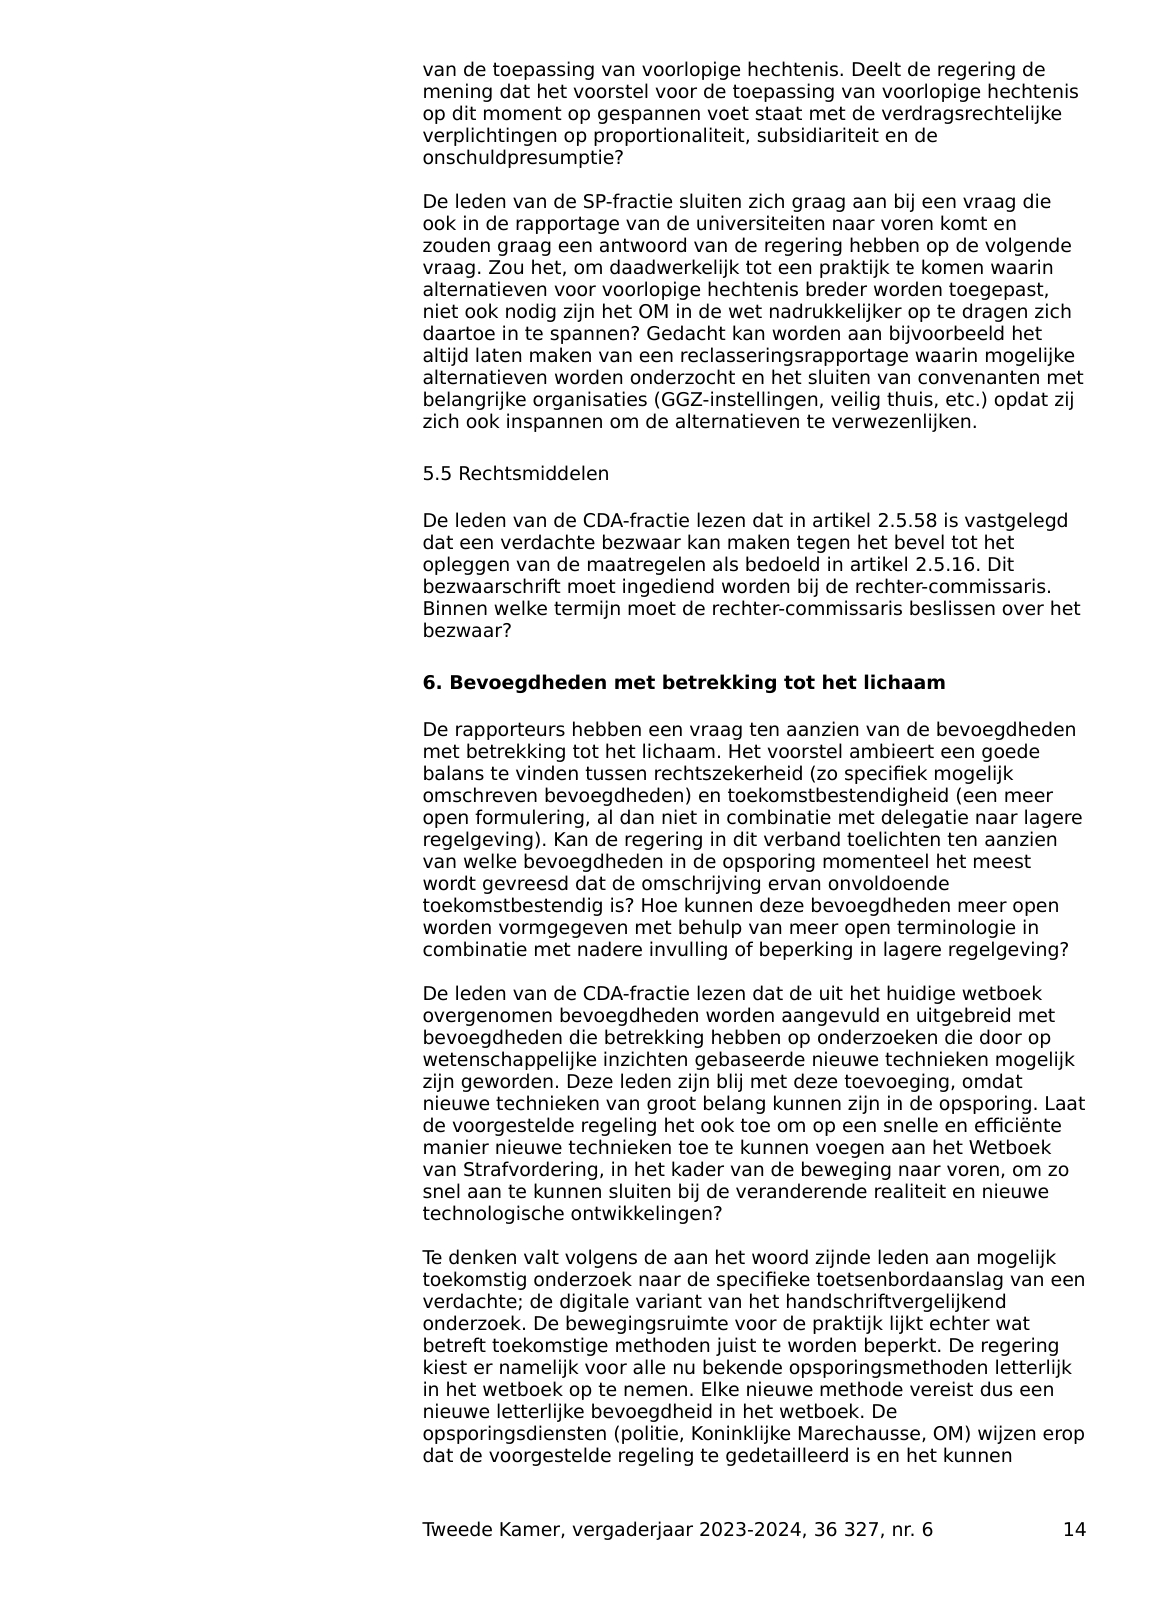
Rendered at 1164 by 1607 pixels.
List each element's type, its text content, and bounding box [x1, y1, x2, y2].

text De leden van de CDA-fractie lezen dat in artikel 2.5.58 is vastgelegd dat een verdachte bezwaar kan maken tegen het bevel tot het opleggen van de maatregelen als bedoeld in artikel 2.5.16. Dit bezwaarschrift moet ingediend worden bij de rechter-commissaris. Binnen welke termijn moet de rechter-commissaris beslissen over het bezwaar? [422, 510, 1087, 642]
subtitle 6. Bevoegdheden met betrekking tot het lichaam [422, 672, 1087, 694]
text van de toepassing van voorlopige hechtenis. Deelt de regering de mening dat het voorstel voor de toepassing van voorlopige hechtenis op dit moment op gespannen voet staat met de verdragsrechtelijke verplichtingen op proportionaliteit, subsidiariteit en de onschuldpresumptie? [422, 59, 1087, 169]
text De leden van de CDA-fractie lezen dat de uit het huidige wetboek overgenomen bevoegdheden worden aangevuld en uitgebreid met bevoegdheden die betrekking hebben op onderzoeken die door op wetenschappelijke inzichten gebaseerde nieuwe technieken mogelijk zijn geworden. Deze leden zijn blij met deze toevoeging, omdat nieuwe technieken van groot belang kunnen zijn in de opsporing. Laat de voorgestelde regeling het ook toe om op een snelle en efficiënte manier nieuwe technieken toe te kunnen voegen aan het Wetboek van Strafvordering, in het kader van de beweging naar voren, om zo snel aan te kunnen sluiten bij de veranderende realiteit en nieuwe technologische ontwikkelingen? [422, 983, 1087, 1224]
text De leden van de SP-fractie sluiten zich graag aan bij een vraag die ook in de rapportage van de universiteiten naar voren komt en zouden graag een antwoord van de regering hebben op de volgende vraag. Zou het, om daadwerkelijk tot een praktijk te komen waarin alternatieven voor voorlopige hechtenis breder worden toegepast, niet ook nodig zijn het OM in de wet nadrukkelijker op te dragen zich daartoe in te spannen? Gedacht kan worden aan bijvoorbeeld het altijd laten maken van een reclasseringsrapportage waarin mogelijke alternatieven worden onderzocht en het sluiten van convenanten met belangrijke organisaties (GGZ-instellingen, veilig thuis, etc.) opdat zij zich ook inspannen om de alternatieven te verwezenlijken. [422, 191, 1087, 433]
subtitle 5.5 Rechtsmiddelen [422, 463, 1087, 485]
text Te denken valt volgens de aan het woord zijnde leden aan mogelijk toekomstig onderzoek naar de specifieke toetsenbordaanslag van een verdachte; de digitale variant van het handschriftvergelijkend onderzoek. De bewegingsruimte voor de praktijk lijkt echter wat betreft toekomstige methoden juist te worden beperkt. De regering kiest er namelijk voor alle nu bekende opsporingsmethoden letterlijk in het wetboek op te nemen. Elke nieuwe methode vereist dus een nieuwe letterlijke bevoegdheid in het wetboek. De opsporingsdiensten (politie, Koninklijke Marechausse, OM) wijzen erop dat de voorgestelde regeling te gedetailleerd is en het kunnen [422, 1247, 1087, 1466]
text De rapporteurs hebben een vraag ten aanzien van de bevoegdheden met betrekking tot het lichaam. Het voorstel ambieert een goede balans te vinden tussen rechtszekerheid (zo specifiek mogelijk omschreven bevoegdheden) en toekomstbestendigheid (een meer open formulering, al dan niet in combinatie met delegatie naar lagere regelgeving). Kan de regering in dit verband toelichten ten aanzien van welke bevoegdheden in de opsporing momenteel het meest wordt gevreesd dat de omschrijving ervan onvoldoende toekomstbestendig is? Hoe kunnen deze bevoegdheden meer open worden vormgegeven met behulp van meer open terminologie in combinatie met nadere invulling of beperking in lagere regelgeving? [422, 719, 1087, 961]
